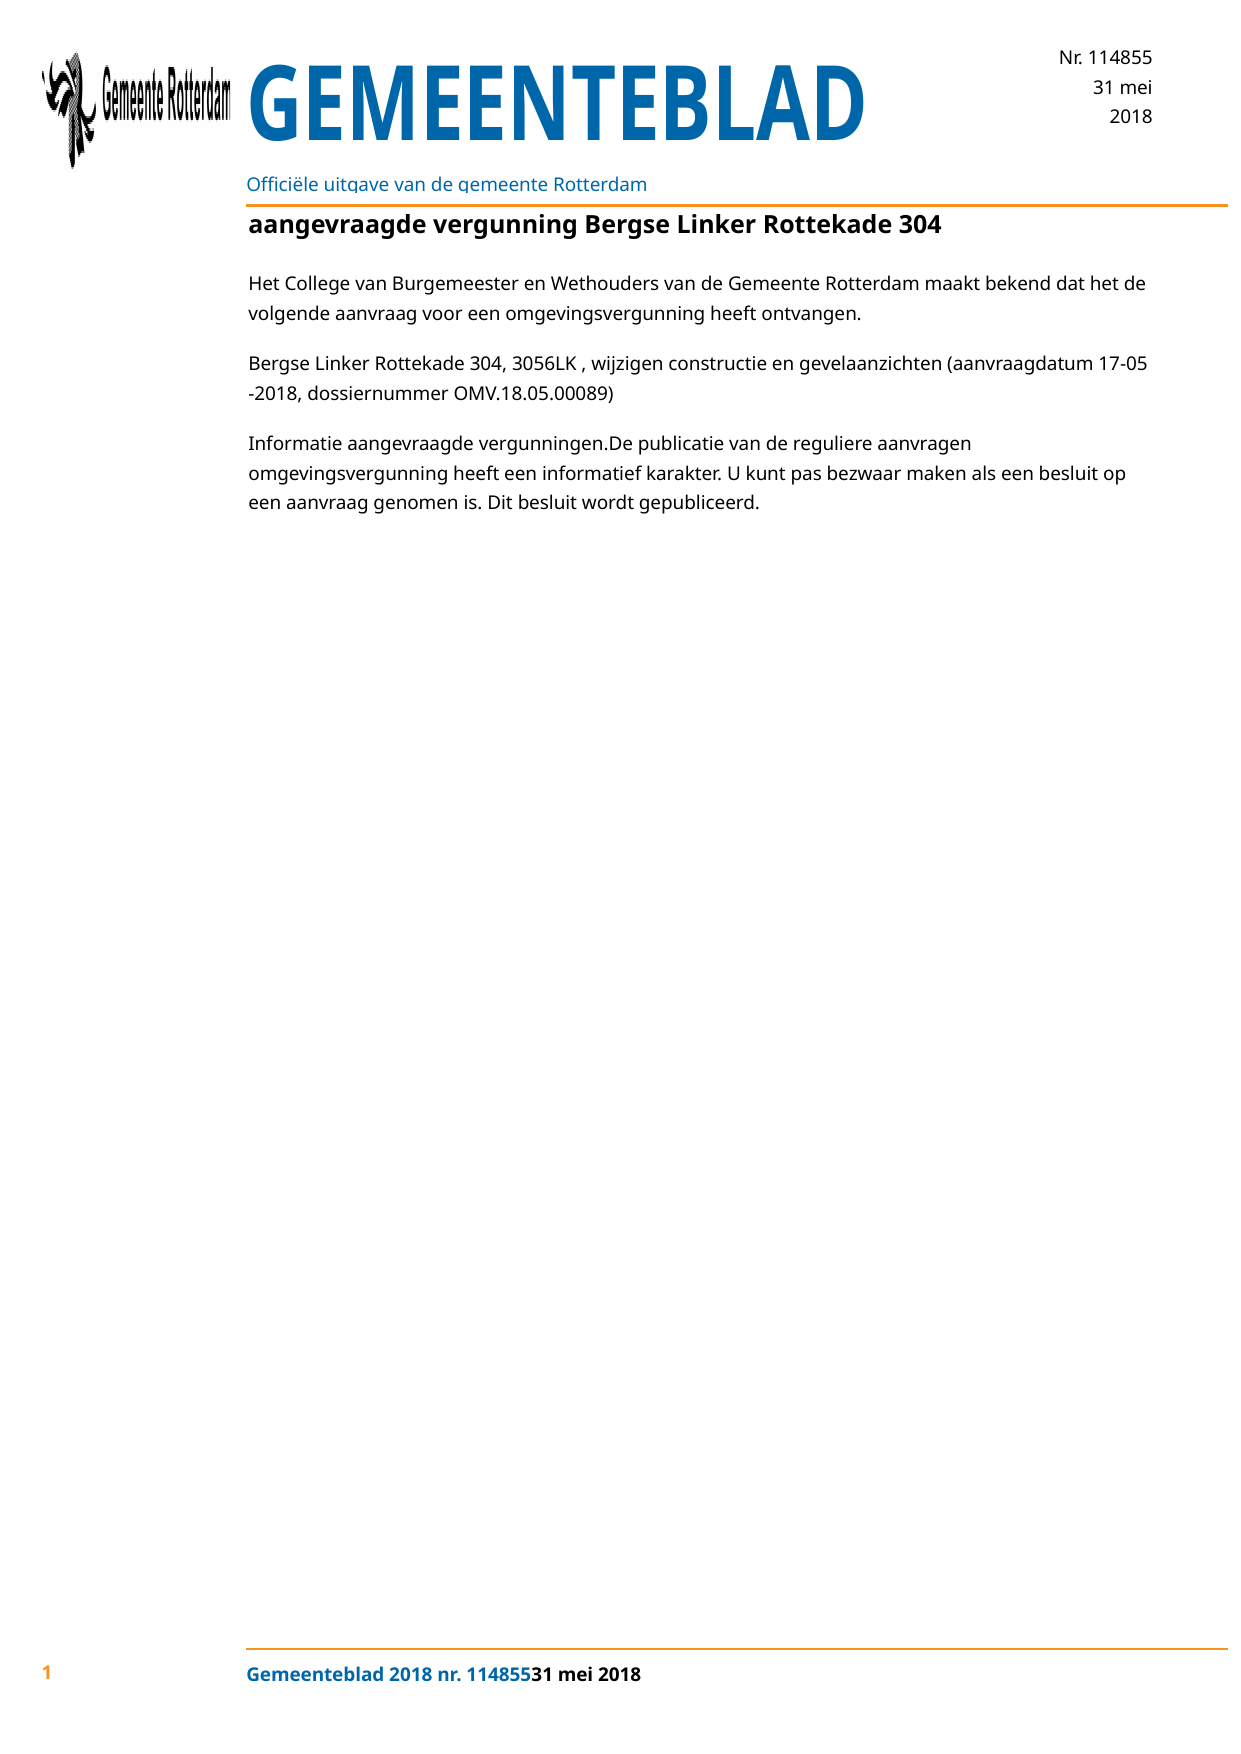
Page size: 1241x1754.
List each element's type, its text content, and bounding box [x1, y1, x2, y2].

text Het College van Burgemeester en Wethouders van de Gemeente Rotterdam maakt bekend dat het de volgende aanvraag voor een omgevingsvergunning heeft ontvangen. [248, 270, 1152, 326]
text Informatie aangevraagde vergunningen.De publicatie van de reguliere aanvragen omgevingsvergunning heeft een informatief karakter. U kunt pas bezwaar maken als een besluit op een aanvraag genomen is. Dit besluit wordt gepubliceerd. [248, 430, 1152, 515]
picture [41, 47, 231, 172]
text Bergse Linker Rottekade 304, 3056LK , wijzigen constructie en gevelaanzichten (aanvraagdatum 17-05 -2018, dossiernummer OMV.18.05.00089) [248, 350, 1152, 406]
text aangevraagde vergunning Bergse Linker Rottekade 304 [248, 207, 1152, 241]
